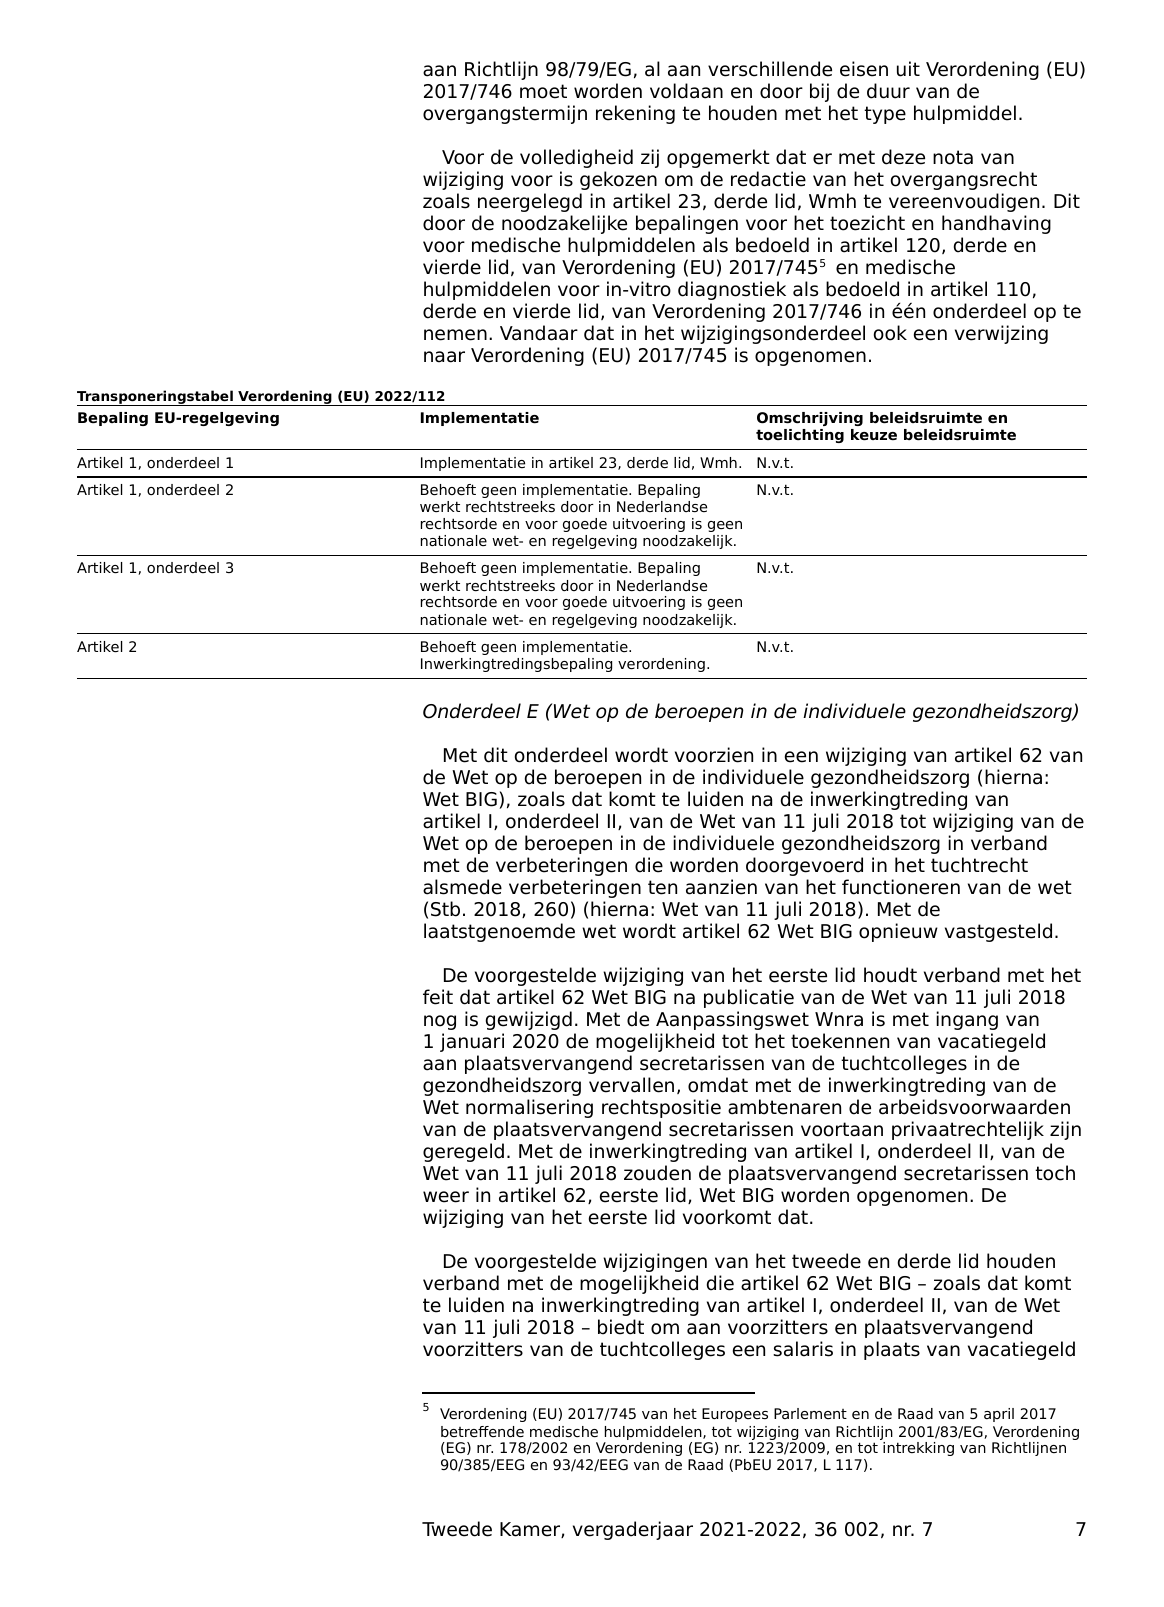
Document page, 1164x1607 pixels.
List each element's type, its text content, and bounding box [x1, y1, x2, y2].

text aan Richtlijn 98/79/EG, al aan verschillende eisen uit Verordening (EU) 2017/746 moet worden voldaan en door bij de duur van de overgangstermijn rekening te houden met het type hulpmiddel. [422, 59, 1087, 125]
table_cell Implementatie [413, 406, 750, 449]
table_cell N.v.t. [750, 450, 1087, 476]
text Verordening (EU) 2017/745 van het Europees Parlement en de Raad van 5 april 2017 betreffende medische hulpmiddelen, tot wijziging van Richtlijn 2001/83/EG, Verordening (EG) nr. 178/2002 en Verordening (EG) nr. 1223/2009, en tot intrekking van Richtlijnen 90/385/EEG en 93/42/EEG van de Raad (PbEU 2017, L 117). [422, 1402, 1087, 1474]
table_cell Implementatie in artikel 23, derde lid, Wmh. [413, 450, 750, 476]
table_cell N.v.t. [750, 478, 1087, 555]
table_cell Artikel 2 [77, 634, 413, 677]
table_cell Artikel 1, onderdeel 2 [77, 478, 413, 555]
text Voor de volledigheid zij opgemerkt dat er met deze nota van wijziging voor is gekozen om de redactie van het overgangsrecht zoals neergelegd in artikel 23, derde lid, Wmh te vereenvoudigen. Dit door de noodzakelijke bepalingen voor het toezicht en handhaving voor medische hulpmiddelen als bedoeld in artikel 120, derde en vierde lid, van Verordening (EU) 2017/745 en medische hulpmiddelen voor in-vitro diagnostiek als bedoeld in artikel 110, derde en vierde lid, van Verordening 2017/746 in één onderdeel op te nemen. Vandaar dat in het wijzigingsonderdeel ook een verwijzing naar Verordening (EU) 2017/745 is opgenomen. [422, 147, 1087, 367]
table_cell Bepaling EU-regelgeving [77, 406, 413, 449]
table_cell Behoeft geen implementatie. Bepaling werkt rechtstreeks door in Nederlandse rechtsorde en voor goede uitvoering is geen nationale wet- en regelgeving noodzakelijk. [413, 478, 750, 555]
table_cell Behoeft geen implementatie. Inwerkingtredingsbepaling verordening. [413, 634, 750, 677]
text De voorgestelde wijziging van het eerste lid houdt verband met het feit dat artikel 62 Wet BIG na publicatie van de Wet van 11 juli 2018 nog is gewijzigd. Met de Aanpassingswet Wnra is met ingang van 1 januari 2020 de mogelijkheid tot het toekennen van vacatiegeld aan plaatsvervangend secretarissen van de tuchtcolleges in de gezondheidszorg vervallen, omdat met de inwerkingtreding van de Wet normalisering rechtspositie ambtenaren de arbeidsvoorwaarden van de plaatsvervangend secretarissen voortaan privaatrechtelijk zijn geregeld. Met de inwerkingtreding van artikel I, onderdeel II, van de Wet van 11 juli 2018 zouden de plaatsvervangend secretarissen toch weer in artikel 62, eerste lid, Wet BIG worden opgenomen. De wijziging van het eerste lid voorkomt dat. [422, 965, 1087, 1228]
table_cell Behoeft geen implementatie. Bepaling werkt rechtstreeks door in Nederlandse rechtsorde en voor goede uitvoering is geen nationale wet- en regelgeving noodzakelijk. [413, 556, 750, 633]
text De voorgestelde wijzigingen van het tweede en derde lid houden verband met de mogelijkheid die artikel 62 Wet BIG – zoals dat komt te luiden na inwerkingtreding van artikel I, onderdeel II, van de Wet van 11 juli 2018 – biedt om aan voorzitters en plaatsvervangend voorzitters van de tuchtcolleges een salaris in plaats van vacatiegeld [422, 1251, 1087, 1361]
text Met dit onderdeel wordt voorzien in een wijziging van artikel 62 van de Wet op de beroepen in de individuele gezondheidszorg (hierna: Wet BIG), zoals dat komt te luiden na de inwerkingtreding van artikel I, onderdeel II, van de Wet van 11 juli 2018 tot wijziging van de Wet op de beroepen in de individuele gezondheidszorg in verband met de verbeteringen die worden doorgevoerd in het tuchtrecht alsmede verbeteringen ten aanzien van het functioneren van de wet (Stb. 2018, 260) (hierna: Wet van 11 juli 2018). Met de laatstgenoemde wet wordt artikel 62 Wet BIG opnieuw vastgesteld. [422, 745, 1087, 943]
table_cell N.v.t. [750, 556, 1087, 633]
table_cell Artikel 1, onderdeel 3 [77, 556, 413, 633]
table_cell Omschrijving beleidsruimte en toelichting keuze beleidsruimte [750, 406, 1087, 449]
table_cell N.v.t. [750, 634, 1087, 677]
table_cell Artikel 1, onderdeel 1 [77, 450, 413, 476]
table_header Transponeringstabel Verordening (EU) 2022/112 [77, 389, 1087, 404]
subtitle Onderdeel E (Wet op de beroepen in de individuele gezondheidszorg) [422, 701, 1087, 723]
